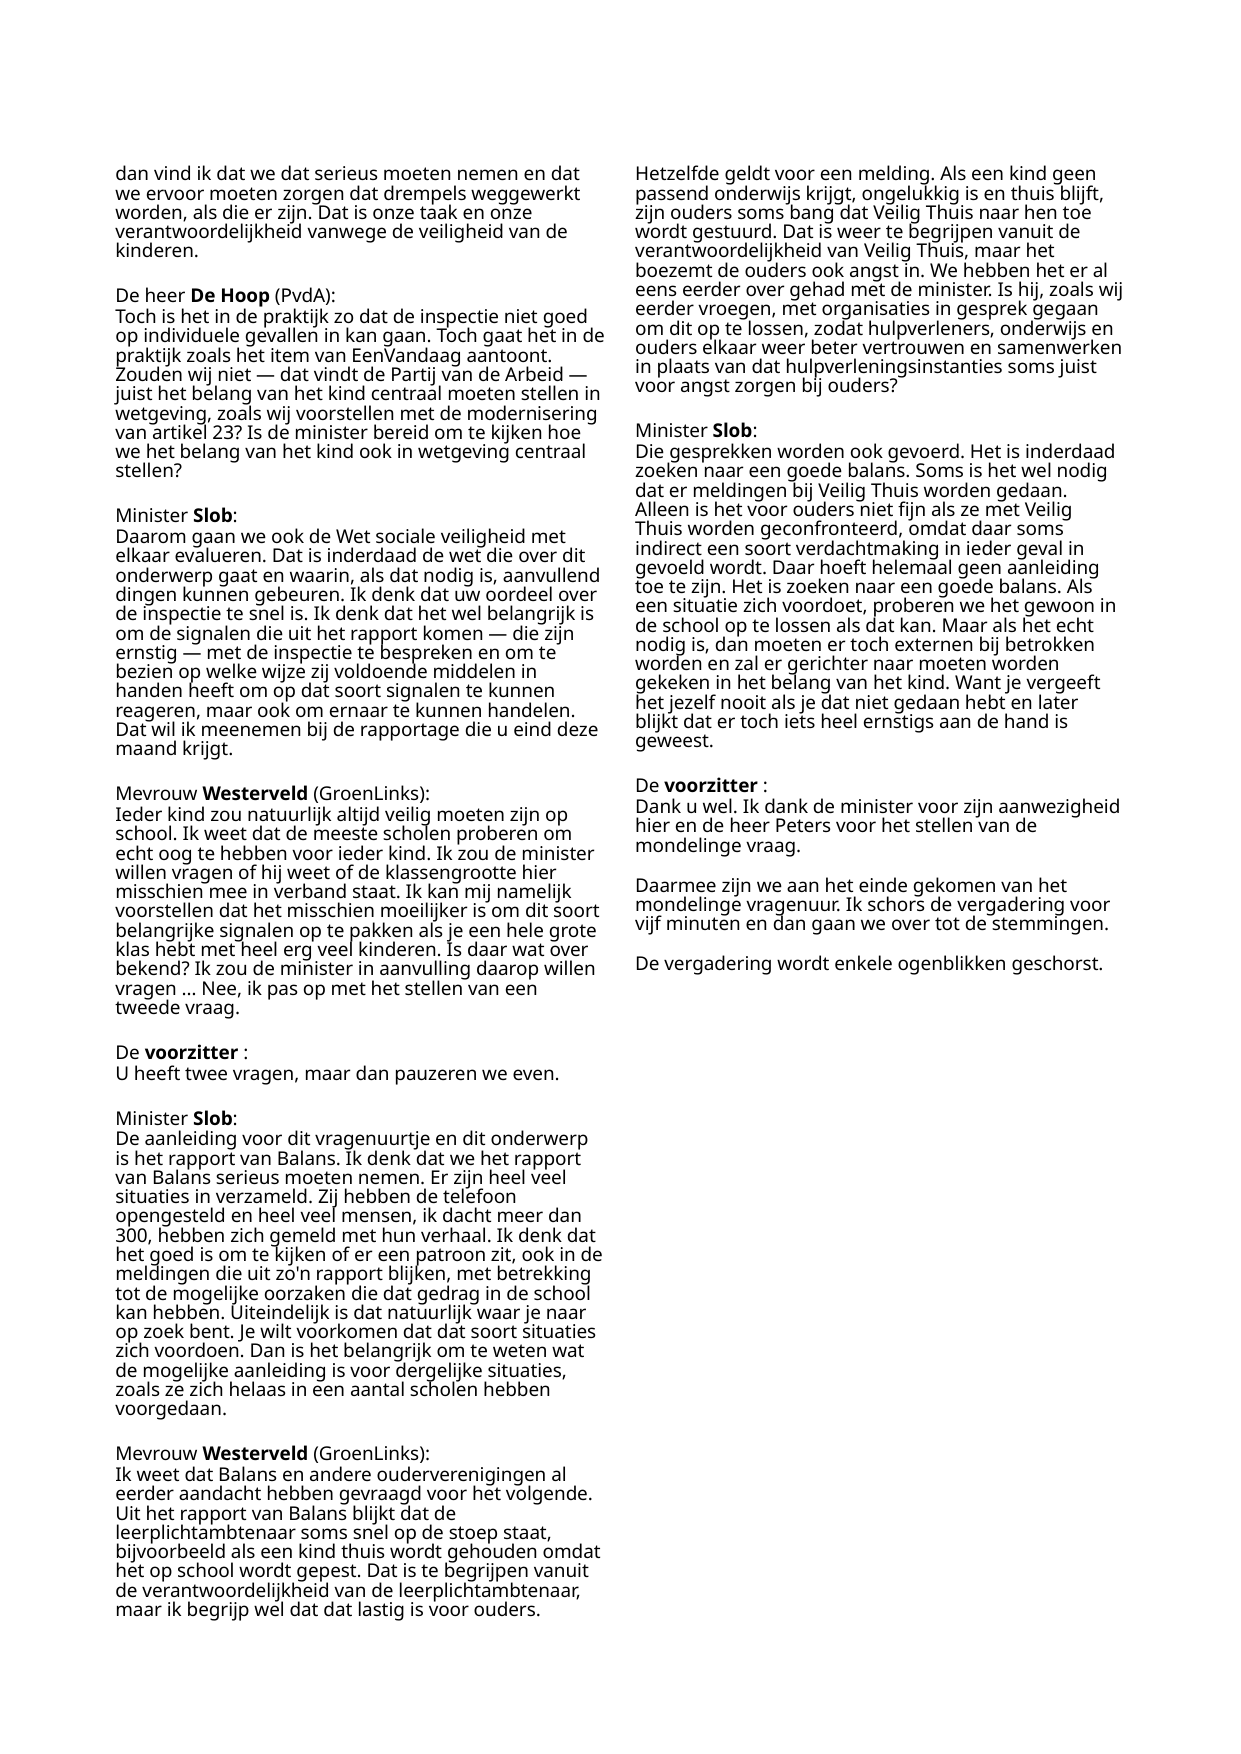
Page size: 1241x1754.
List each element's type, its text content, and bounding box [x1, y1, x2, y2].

text Ieder kind zou natuurlijk altijd veilig moeten zijn op school. Ik weet dat de meeste scholen proberen om echt oog te hebben voor ieder kind. Ik zou de minister willen vragen of hij weet of de klassengrootte hier misschien mee in verband staat. Ik kan mij namelijk voorstellen dat het misschien moeilijker is om dit soort belangrijke signalen op te pakken als je een hele grote klas hebt met heel erg veel kinderen. Is daar wat over bekend? Ik zou de minister in aanvulling daarop willen vragen … Nee, ik pas op met het stellen van een tweede vraag. [115, 806, 605, 1018]
text Toch is het in de praktijk zo dat de inspectie niet goed op individuele gevallen in kan gaan. Toch gaat het in de praktijk zoals het item van EenVandaag aantoont. Zouden wij niet — dat vindt de Partij van de Arbeid — juist het belang van het kind centraal moeten stellen in wetgeving, zoals wij voorstellen met de modernisering van artikel 23? Is de minister bereid om te kijken hoe we het belang van het kind ook in wetgeving centraal stellen? [115, 308, 605, 482]
text De vergadering wordt enkele ogenblikken geschorst. [635, 955, 1125, 974]
text Dank u wel. Ik dank de minister voor zijn aanwezigheid hier en de heer Peters voor het stellen van de mondelinge vraag. [635, 798, 1125, 856]
text Hetzelfde geldt voor een melding. Als een kind geen passend onderwijs krijgt, ongelukkig is en thuis blijft, zijn ouders soms bang dat Veilig Thuis naar hen toe wordt gestuurd. Dat is weer te begrijpen vanuit de verantwoordelijkheid van Veilig Thuis, maar het boezemt de ouders ook angst in. We hebben het er al eens eerder over gehad met de minister. Is hij, zoals wij eerder vroegen, met organisaties in gesprek gegaan om dit op te lossen, zodat hulpverleners, onderwijs en ouders elkaar weer beter vertrouwen en samenwerken in plaats van dat hulpverleningsinstanties soms juist voor angst zorgen bij ouders? [635, 165, 1125, 397]
text U heeft twee vragen, maar dan pauzeren we even. [115, 1064, 605, 1084]
text Minister Slob: [115, 502, 605, 528]
text Minister Slob: [115, 1105, 605, 1130]
text De aanleiding voor dit vragenuurtje en dit onderwerp is het rapport van Balans. Ik denk dat we het rapport van Balans serieus moeten nemen. Er zijn heel veel situaties in verzameld. Zij hebben de telefoon opengesteld en heel veel mensen, ik dacht meer dan 300, hebben zich gemeld met hun verhaal. Ik denk dat het goed is om te kijken of er een patroon zit, ook in de meldingen die uit zo'n rapport blijken, met betrekking tot de mogelijke oorzaken die dat gedrag in de school kan hebben. Uiteindelijk is dat natuurlijk waar je naar op zoek bent. Je wilt voorkomen dat dat soort situaties zich voordoen. Dan is het belangrijk om te weten wat de mogelijke aanleiding is voor dergelijke situaties, zoals ze zich helaas in een aantal scholen hebben voorgedaan. [115, 1130, 605, 1419]
text De voorzitter : [635, 772, 1125, 798]
text Mevrouw Westerveld (GroenLinks): [115, 1440, 605, 1466]
text Mevrouw Westerveld (GroenLinks): [115, 780, 605, 806]
text Daarmee zijn we aan het einde gekomen van het mondelinge vragenuur. Ik schors de vergadering voor vijf minuten en dan gaan we over tot de stemmingen. [635, 877, 1125, 934]
text Minister Slob: [635, 417, 1125, 443]
text De voorzitter : [115, 1039, 605, 1064]
text Daarom gaan we ook de Wet sociale veiligheid met elkaar evalueren. Dat is inderdaad de wet die over dit onderwerp gaat en waarin, als dat nodig is, aanvullend dingen kunnen gebeuren. Ik denk dat uw oordeel over de inspectie te snel is. Ik denk dat het wel belangrijk is om de signalen die uit het rapport komen — die zijn ernstig — met de inspectie te bespreken en om te bezien op welke wijze zij voldoende middelen in handen heeft om op dat soort signalen te kunnen reageren, maar ook om ernaar te kunnen handelen. Dat wil ik meenemen bij de rapportage die u eind deze maand krijgt. [115, 528, 605, 759]
text Die gesprekken worden ook gevoerd. Het is inderdaad zoeken naar een goede balans. Soms is het wel nodig dat er meldingen bij Veilig Thuis worden gedaan. Alleen is het voor ouders niet fijn als ze met Veilig Thuis worden geconfronteerd, omdat daar soms indirect een soort verdachtmaking in ieder geval in gevoeld wordt. Daar hoeft helemaal geen aanleiding toe te zijn. Het is zoeken naar een goede balans. Als een situatie zich voordoet, proberen we het gewoon in de school op te lossen als dat kan. Maar als het echt nodig is, dan moeten er toch externen bij betrokken worden en zal er gerichter naar moeten worden gekeken in het belang van het kind. Want je vergeeft het jezelf nooit als je dat niet gedaan hebt en later blijkt dat er toch iets heel ernstigs aan de hand is geweest. [635, 443, 1125, 751]
text dan vind ik dat we dat serieus moeten nemen en dat we ervoor moeten zorgen dat drempels weggewerkt worden, als die er zijn. Dat is onze taak en onze verantwoordelijkheid vanwege de veiligheid van de kinderen. [115, 165, 605, 262]
text Ik weet dat Balans en andere ouderverenigingen al eerder aandacht hebben gevraagd voor het volgende. Uit het rapport van Balans blijkt dat de leerplichtambtenaar soms snel op de stoep staat, bijvoorbeeld als een kind thuis wordt gehouden omdat het op school wordt gepest. Dat is te begrijpen vanuit de verantwoordelijkheid van de leerplichtambtenaar, maar ik begrijp wel dat dat lastig is voor ouders. [115, 1466, 605, 1620]
text De heer De Hoop (PvdA): [115, 282, 605, 308]
